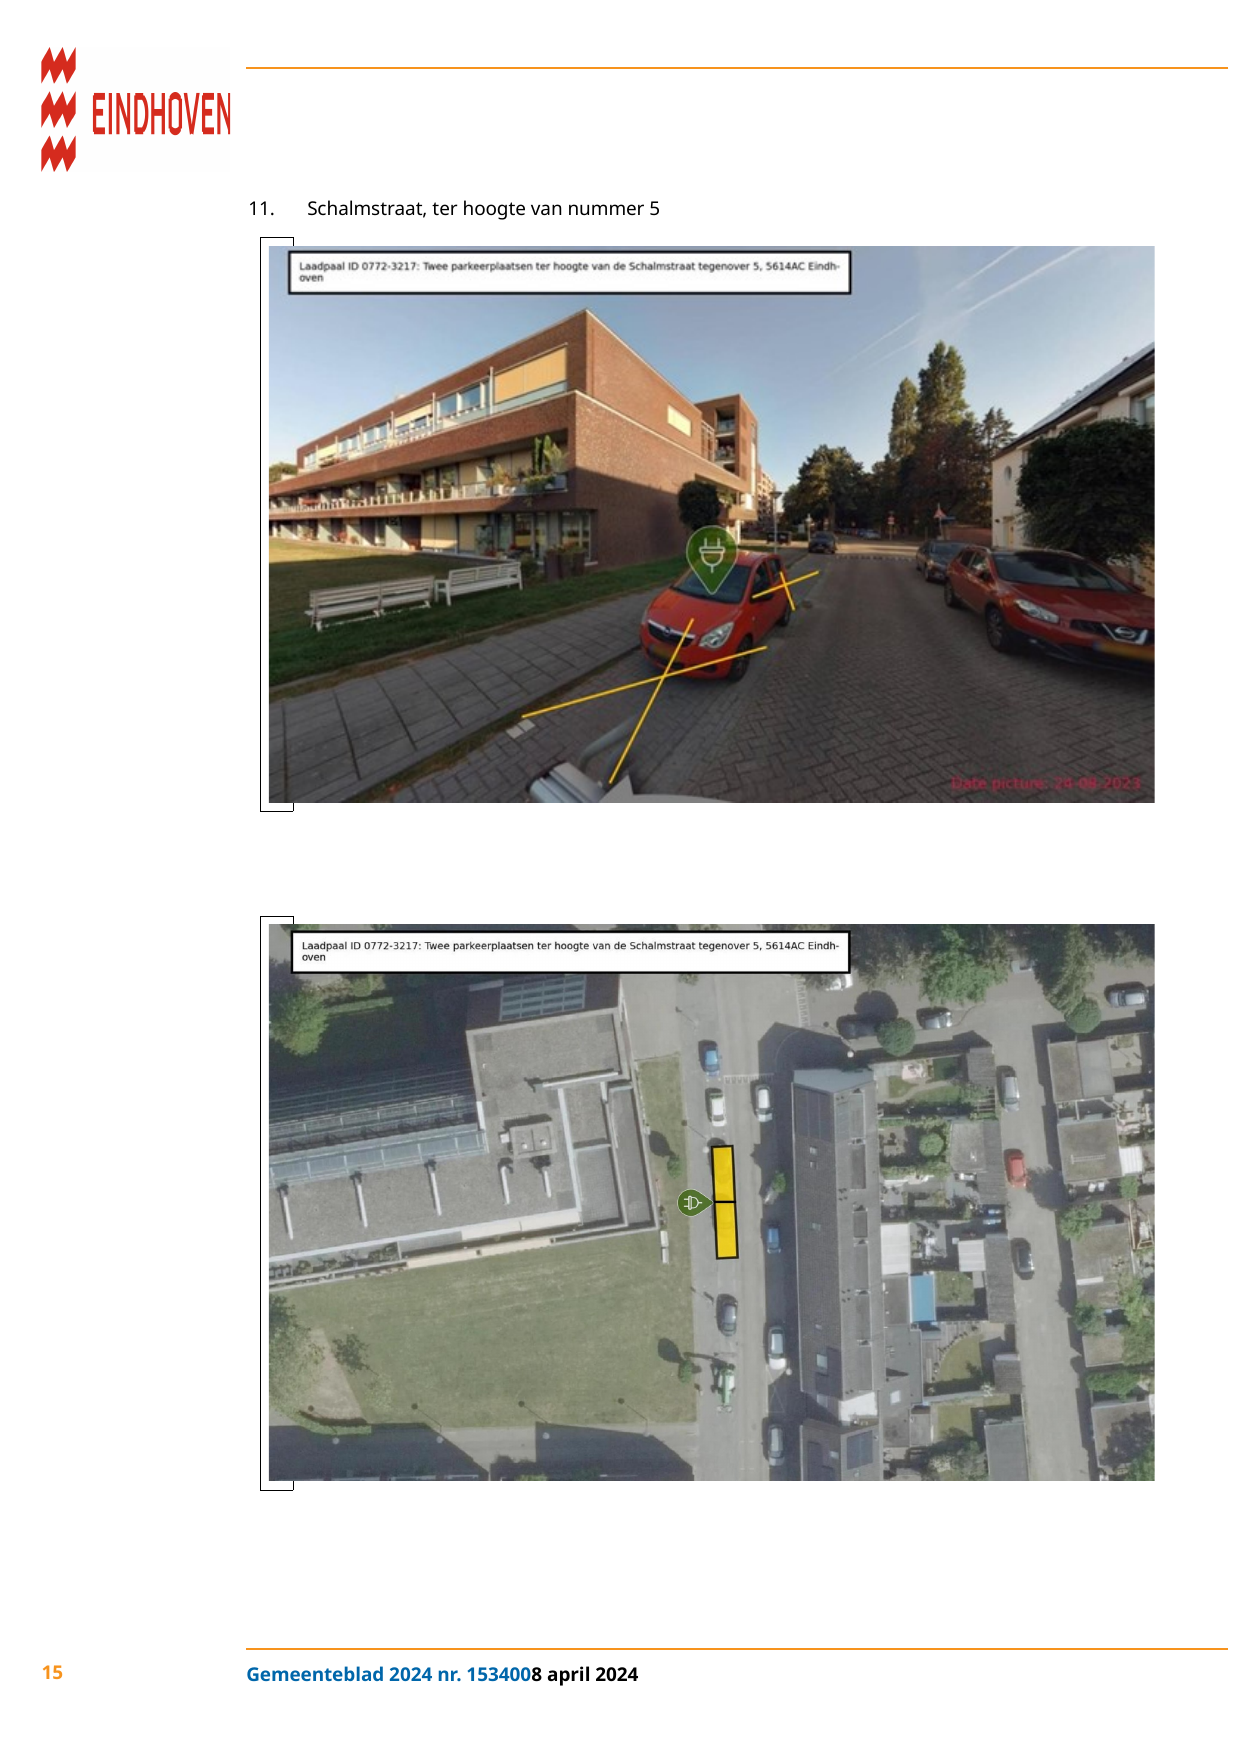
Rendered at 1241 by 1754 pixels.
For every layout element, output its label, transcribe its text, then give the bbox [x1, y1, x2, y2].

picture [268, 924, 1155, 1481]
picture [268, 246, 1155, 803]
picture [41, 47, 231, 172]
list Schalmstraat, ter hoogte van nummer 5 [248, 196, 1152, 221]
